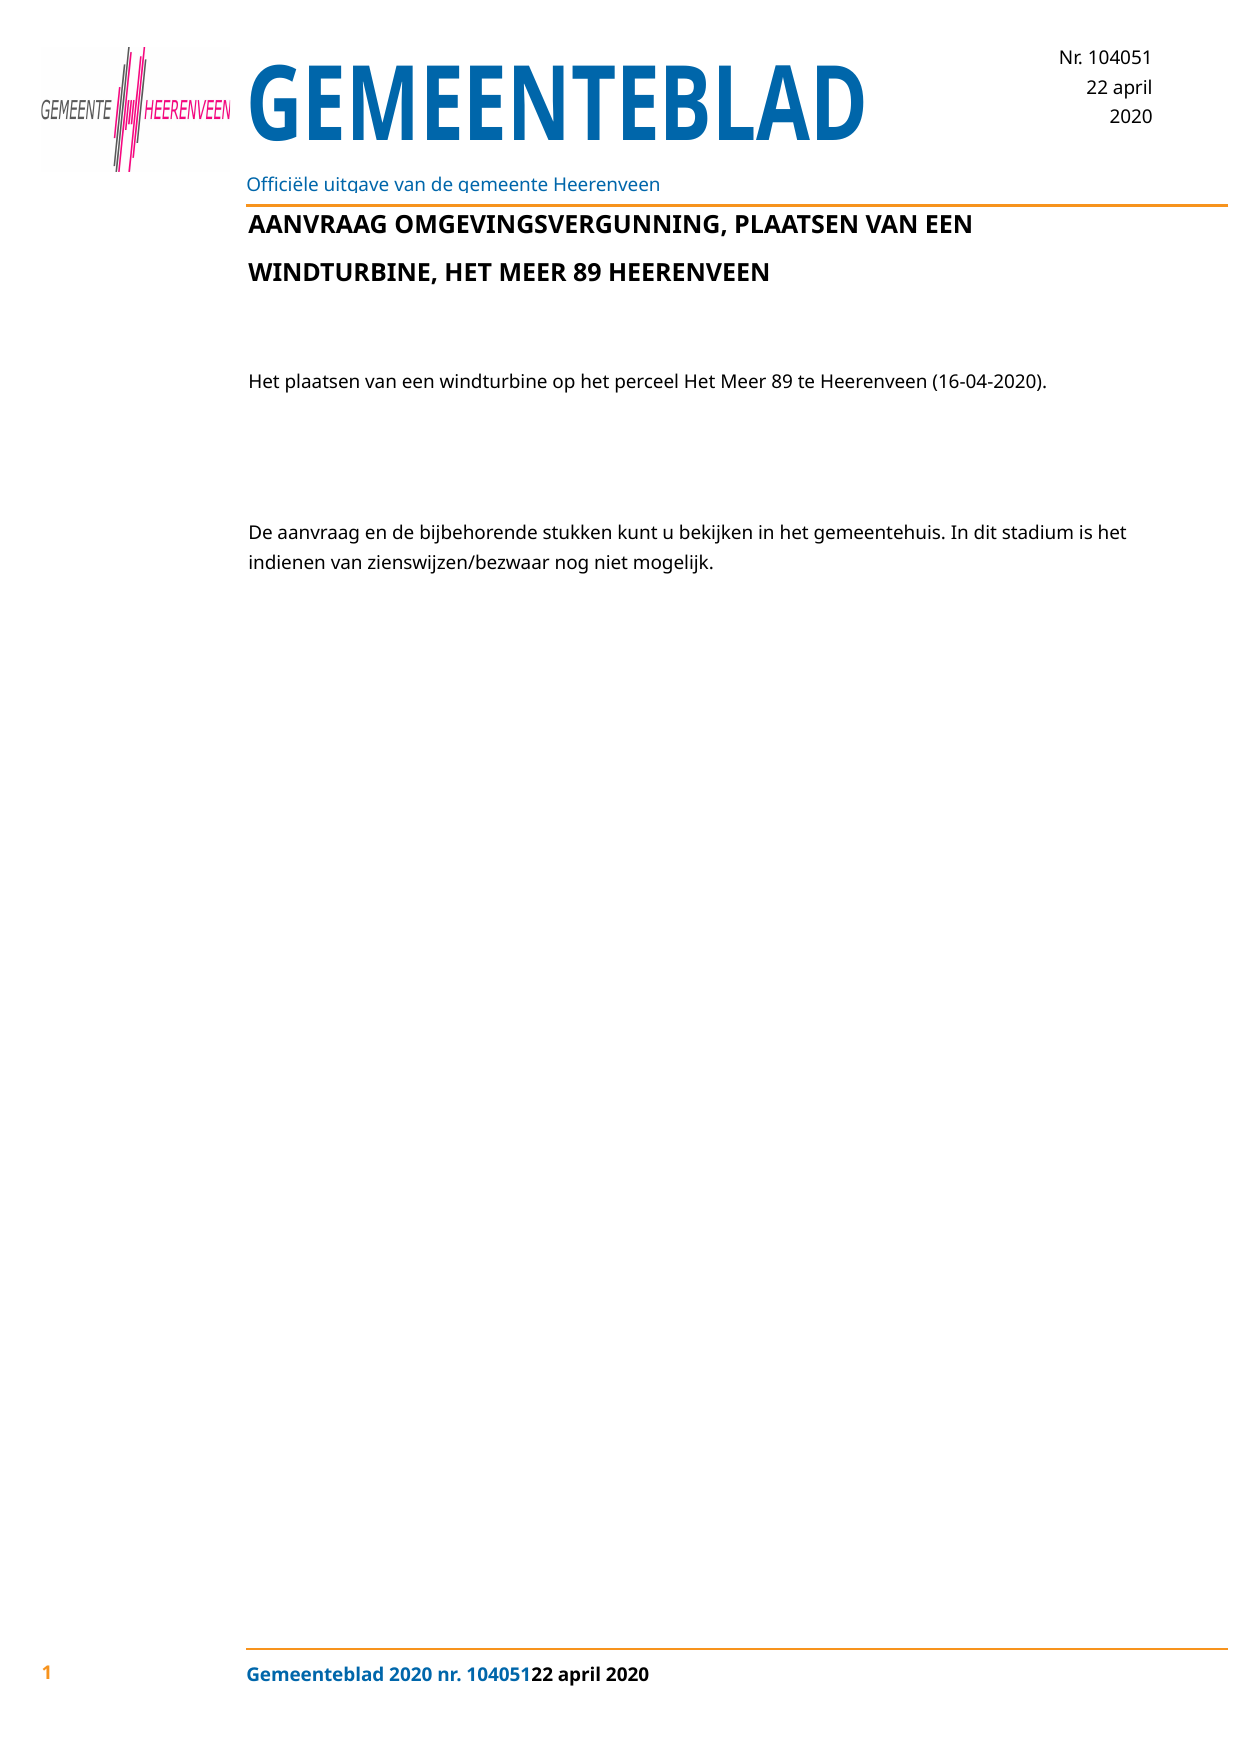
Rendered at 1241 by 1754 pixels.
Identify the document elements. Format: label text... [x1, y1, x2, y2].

text Het plaatsen van een windturbine op het perceel Het Meer 89 te Heerenveen (16-04-2020). [248, 368, 1152, 394]
text AANVRAAG OMGEVINGSVERGUNNING, PLAATSEN VAN EEN WINDTURBINE, HET MEER 89 HEERENVEEN [248, 207, 1152, 288]
text De aanvraag en de bijbehorende stukken kunt u bekijken in het gemeentehuis. In dit stadium is het indienen van zienswijzen/bezwaar nog niet mogelijk. [248, 519, 1152, 575]
picture [41, 47, 231, 172]
